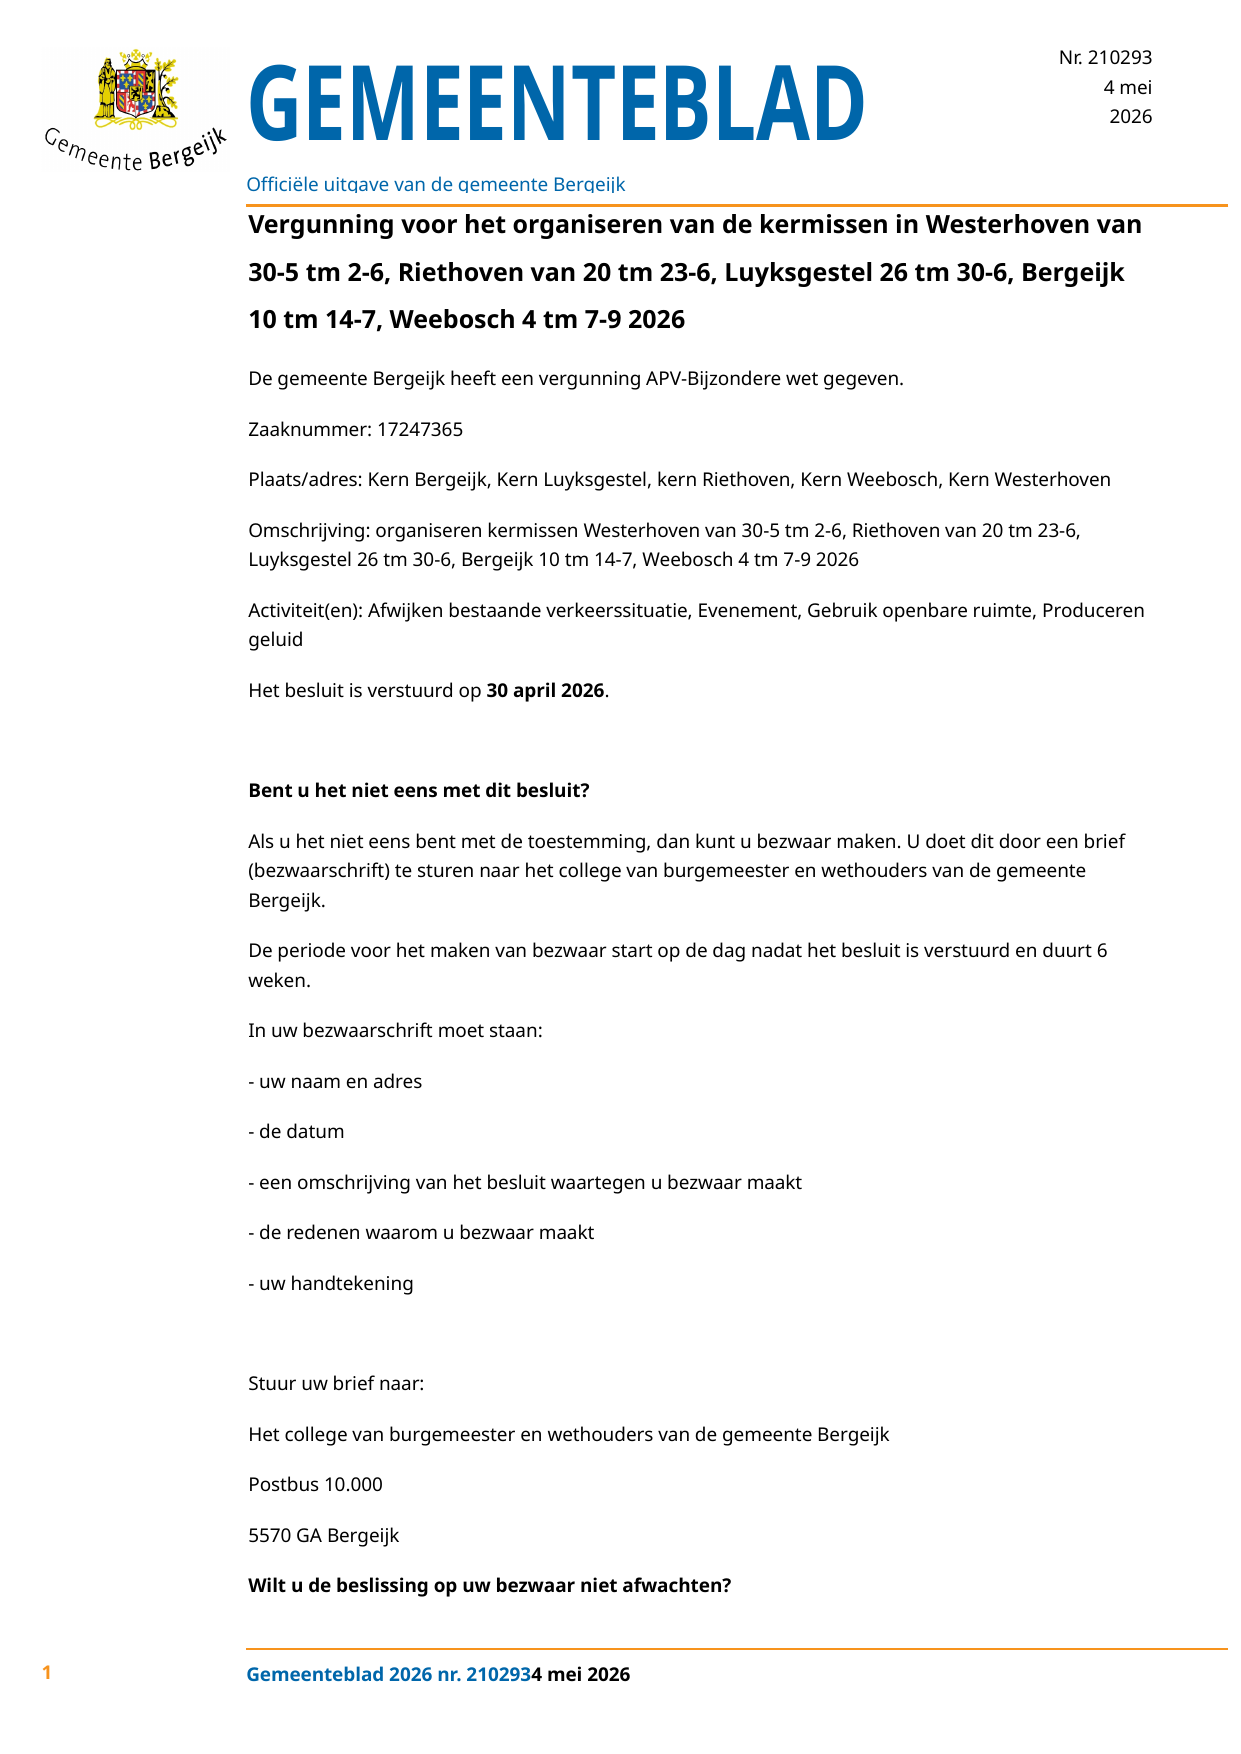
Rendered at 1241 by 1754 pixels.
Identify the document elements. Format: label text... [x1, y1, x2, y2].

text Wilt u de beslissing op uw bezwaar niet afwachten? [248, 1572, 1152, 1598]
text - de datum [248, 1118, 1152, 1144]
text 5570 GA Bergeijk [248, 1522, 1152, 1547]
text In uw bezwaarschrift moet staan: [248, 1018, 1152, 1043]
text - een omschrijving van het besluit waartegen u bezwaar maakt [248, 1169, 1152, 1194]
text - de redenen waarom u bezwaar maakt [248, 1219, 1152, 1245]
text Als u het niet eens bent met de toestemming, dan kunt u bezwaar maken. U doet dit door een brief (bezwaarschrift) te sturen naar het college van burgemeester en wethouders van de gemeente Bergeijk. [248, 828, 1152, 913]
text Postbus 10.000 [248, 1471, 1152, 1497]
text Het besluit is verstuurd op 30 april 2026. [248, 677, 1152, 702]
text De periode voor het maken van bezwaar start op de dag nadat het besluit is verstuurd en duurt 6 weken. [248, 938, 1152, 993]
text Plaats/adres: Kern Bergeijk, Kern Luyksgestel, kern Riethoven, Kern Weebosch, Kern Westerhoven [248, 466, 1152, 492]
text Activiteit(en): Afwijken bestaande verkeerssituatie, Evenement, Gebruik openbare ruimte, Produceren geluid [248, 597, 1152, 652]
text Stuur uw brief naar: [248, 1371, 1152, 1396]
text - uw handtekening [248, 1270, 1152, 1295]
picture [41, 47, 231, 172]
text Zaaknummer: 17247365 [248, 416, 1152, 442]
text De gemeente Bergeijk heeft een vergunning APV-Bijzondere wet gegeven. [248, 366, 1152, 391]
text Bent u het niet eens met dit besluit? [248, 778, 1152, 803]
text - uw naam en adres [248, 1068, 1152, 1094]
text Het college van burgemeester en wethouders van de gemeente Bergeijk [248, 1421, 1152, 1447]
text Vergunning voor het organiseren van de kermissen in Westerhoven van 30-5 tm 2-6, Riethoven van 20 tm 23-6, Luyksgestel 26 tm 30-6, Bergeijk 10 tm 14-7, Weebosch 4 tm 7-9 2026 [248, 207, 1152, 336]
text Omschrijving: organiseren kermissen Westerhoven van 30-5 tm 2-6, Riethoven van 20 tm 23-6, Luyksgestel 26 tm 30-6, Bergeijk 10 tm 14-7, Weebosch 4 tm 7-9 2026 [248, 517, 1152, 572]
